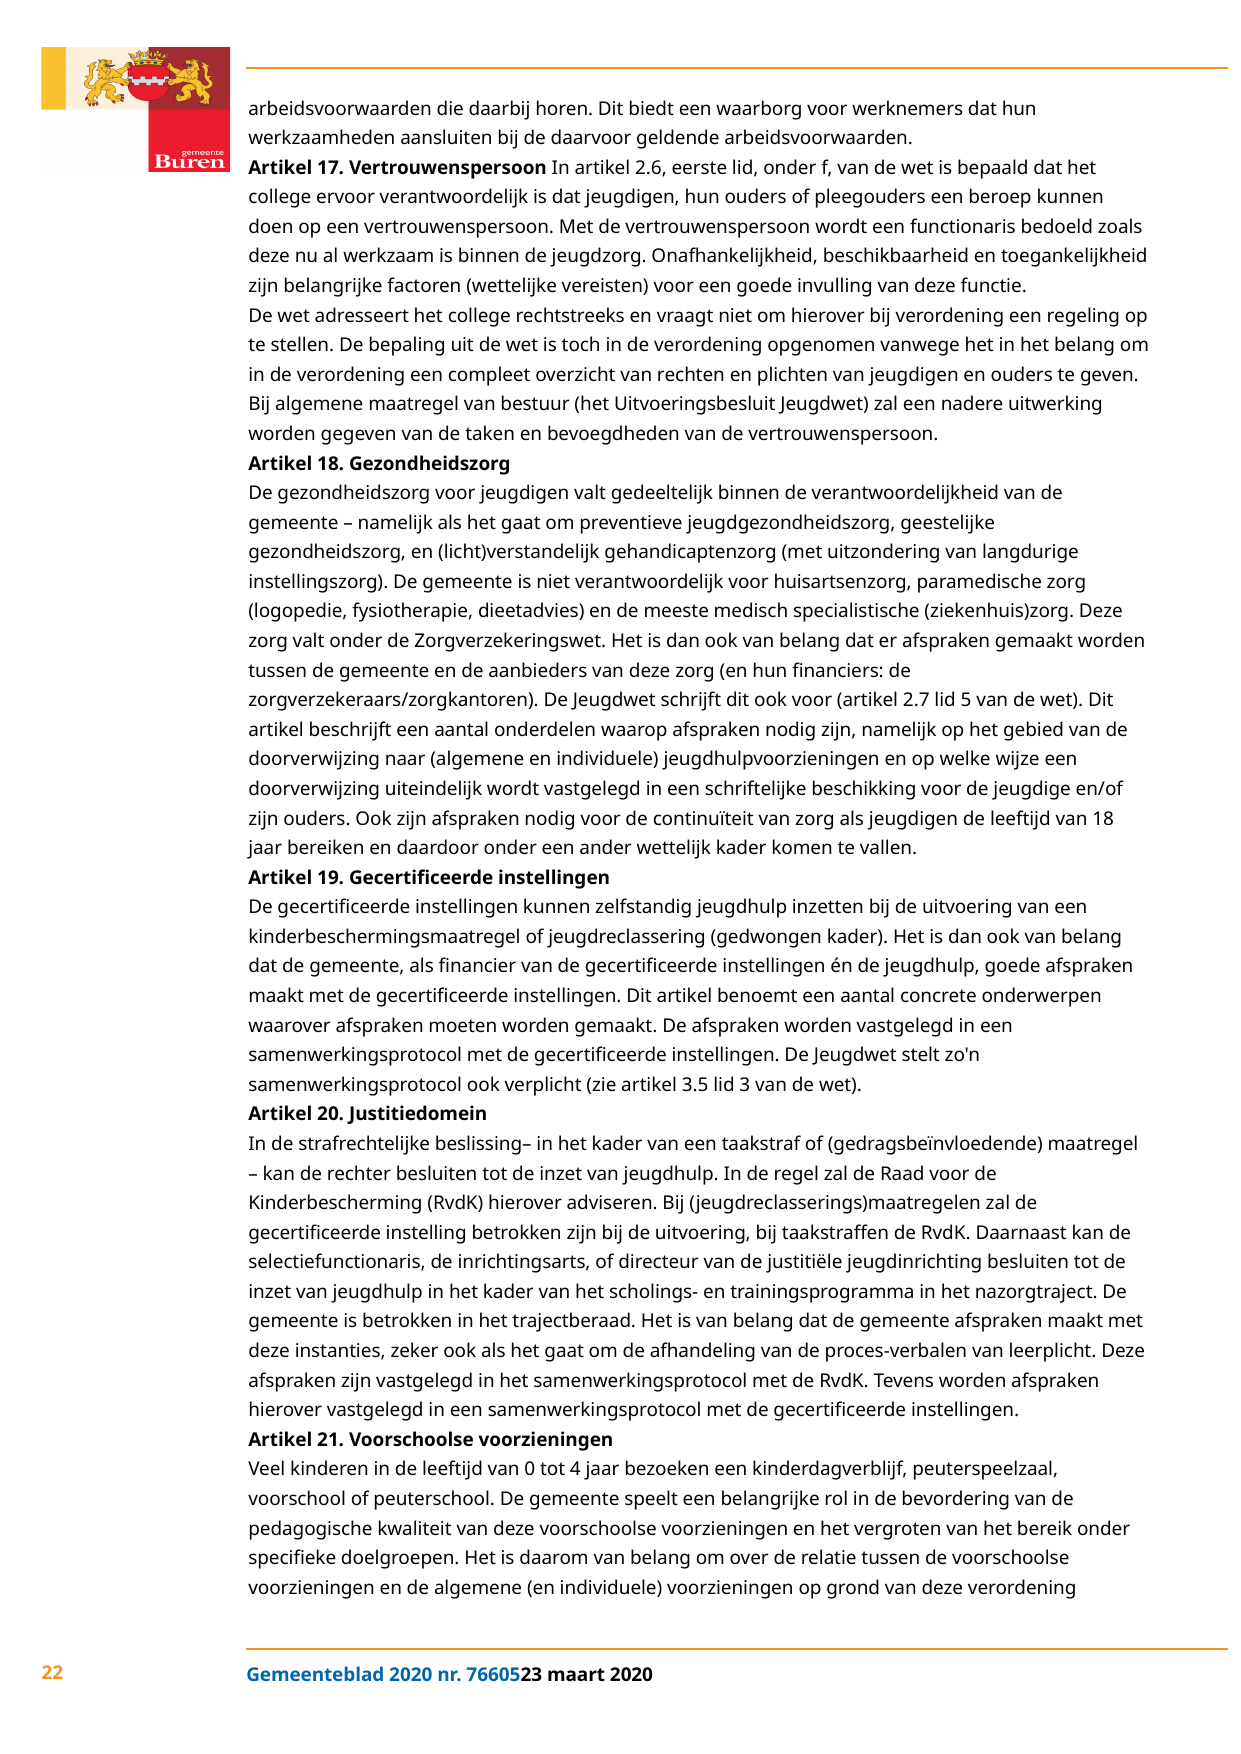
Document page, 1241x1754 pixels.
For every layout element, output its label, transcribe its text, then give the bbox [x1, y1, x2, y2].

text De gecertificeerde instellingen kunnen zelfstandig jeugdhulp inzetten bij de uitvoering van een kinderbeschermingsmaatregel of jeugdreclassering (gedwongen kader). Het is dan ook van belang dat de gemeente, als financier van de gecertificeerde instellingen én de jeugdhulp, goede afspraken maakt met de gecertificeerde instellingen. Dit artikel benoemt een aantal concrete onderwerpen waarover afspraken moeten worden gemaakt. De afspraken worden vastgelegd in een samenwerkingsprotocol met de gecertificeerde instellingen. De Jeugdwet stelt zo'n samenwerkingsprotocol ook verplicht (zie artikel 3.5 lid 3 van de wet). [248, 893, 1152, 1097]
text Artikel 20. Justitiedomein [248, 1101, 1152, 1126]
text De wet adresseert het college rechtstreeks en vraagt niet om hierover bij verordening een regeling op te stellen. De bepaling uit de wet is toch in de verordening opgenomen vanwege het in het belang om in de verordening een compleet overzicht van rechten en plichten van jeugdigen en ouders te geven. Bij algemene maatregel van bestuur (het Uitvoeringsbesluit Jeugdwet) zal een nadere uitwerking worden gegeven van de taken en bevoegdheden van de vertrouwenspersoon. [248, 302, 1152, 446]
text Artikel 21. Voorschoolse voorzieningen [248, 1426, 1152, 1452]
text De gezondheidszorg voor jeugdigen valt gedeeltelijk binnen de verantwoordelijkheid van de gemeente – namelijk als het gaat om preventieve jeugdgezondheidszorg, geestelijke gezondheidszorg, en (licht)verstandelijk gehandicaptenzorg (met uitzondering van langdurige instellingszorg). De gemeente is niet verantwoordelijk voor huisartsenzorg, paramedische zorg (logopedie, fysiotherapie, dieetadvies) en de meeste medisch specialistische (ziekenhuis)zorg. Deze zorg valt onder de Zorgverzekeringswet. Het is dan ook van belang dat er afspraken gemaakt worden tussen de gemeente en de aanbieders van deze zorg (en hun financiers: de zorgverzekeraars/zorgkantoren). De Jeugdwet schrijft dit ook voor (artikel 2.7 lid 5 van de wet). Dit artikel beschrijft een aantal onderdelen waarop afspraken nodig zijn, namelijk op het gebied van de doorverwijzing naar (algemene en individuele) jeugdhulpvoorzieningen en op welke wijze een doorverwijzing uiteindelijk wordt vastgelegd in een schriftelijke beschikking voor de jeugdige en/of zijn ouders. Ook zijn afspraken nodig voor de continuïteit van zorg als jeugdigen de leeftijd van 18 jaar bereiken en daardoor onder een ander wettelijk kader komen te vallen. [248, 479, 1152, 860]
text Artikel 17. Vertrouwenspersoon In artikel 2.6, eerste lid, onder f, van de wet is bepaald dat het college ervoor verantwoordelijk is dat jeugdigen, hun ouders of pleegouders een beroep kunnen doen op een vertrouwenspersoon. Met de vertrouwenspersoon wordt een functionaris bedoeld zoals deze nu al werkzaam is binnen de jeugdzorg. Onafhankelijkheid, beschikbaarheid en toegankelijkheid zijn belangrijke factoren (wettelijke vereisten) voor een goede invulling van deze functie. [248, 154, 1152, 298]
picture [41, 47, 231, 172]
text In de strafrechtelijke beslissing– in het kader van een taakstraf of (gedragsbeïnvloedende) maatregel – kan de rechter besluiten tot de inzet van jeugdhulp. In de regel zal de Raad voor de Kinderbescherming (RvdK) hierover adviseren. Bij (jeugdreclasserings)maatregelen zal de gecertificeerde instelling betrokken zijn bij de uitvoering, bij taakstraffen de RvdK. Daarnaast kan de selectiefunctionaris, de inrichtingsarts, of directeur van de justitiële jeugdinrichting besluiten tot de inzet van jeugdhulp in het kader van het scholings‐ en trainingsprogramma in het nazorgtraject. De gemeente is betrokken in het trajectberaad. Het is van belang dat de gemeente afspraken maakt met deze instanties, zeker ook als het gaat om de afhandeling van de proces‐verbalen van leerplicht. Deze afspraken zijn vastgelegd in het samenwerkingsprotocol met de RvdK. Tevens worden afspraken hierover vastgelegd in een samenwerkingsprotocol met de gecertificeerde instellingen. [248, 1130, 1152, 1422]
text Veel kinderen in de leeftijd van 0 tot 4 jaar bezoeken een kinderdagverblijf, peuterspeelzaal, voorschool of peuterschool. De gemeente speelt een belangrijke rol in de bevordering van de pedagogische kwaliteit van deze voorschoolse voorzieningen en het vergroten van het bereik onder specifieke doelgroepen. Het is daarom van belang om over de relatie tussen de voorschoolse voorzieningen en de algemene (en individuele) voorzieningen op grond van deze verordening [248, 1456, 1152, 1600]
text Artikel 18. Gezondheidszorg [248, 450, 1152, 476]
text arbeidsvoorwaarden die daarbij horen. Dit biedt een waarborg voor werknemers dat hun werkzaamheden aansluiten bij de daarvoor geldende arbeidsvoorwaarden. [248, 95, 1152, 150]
text Artikel 19. Gecertificeerde instellingen [248, 864, 1152, 890]
